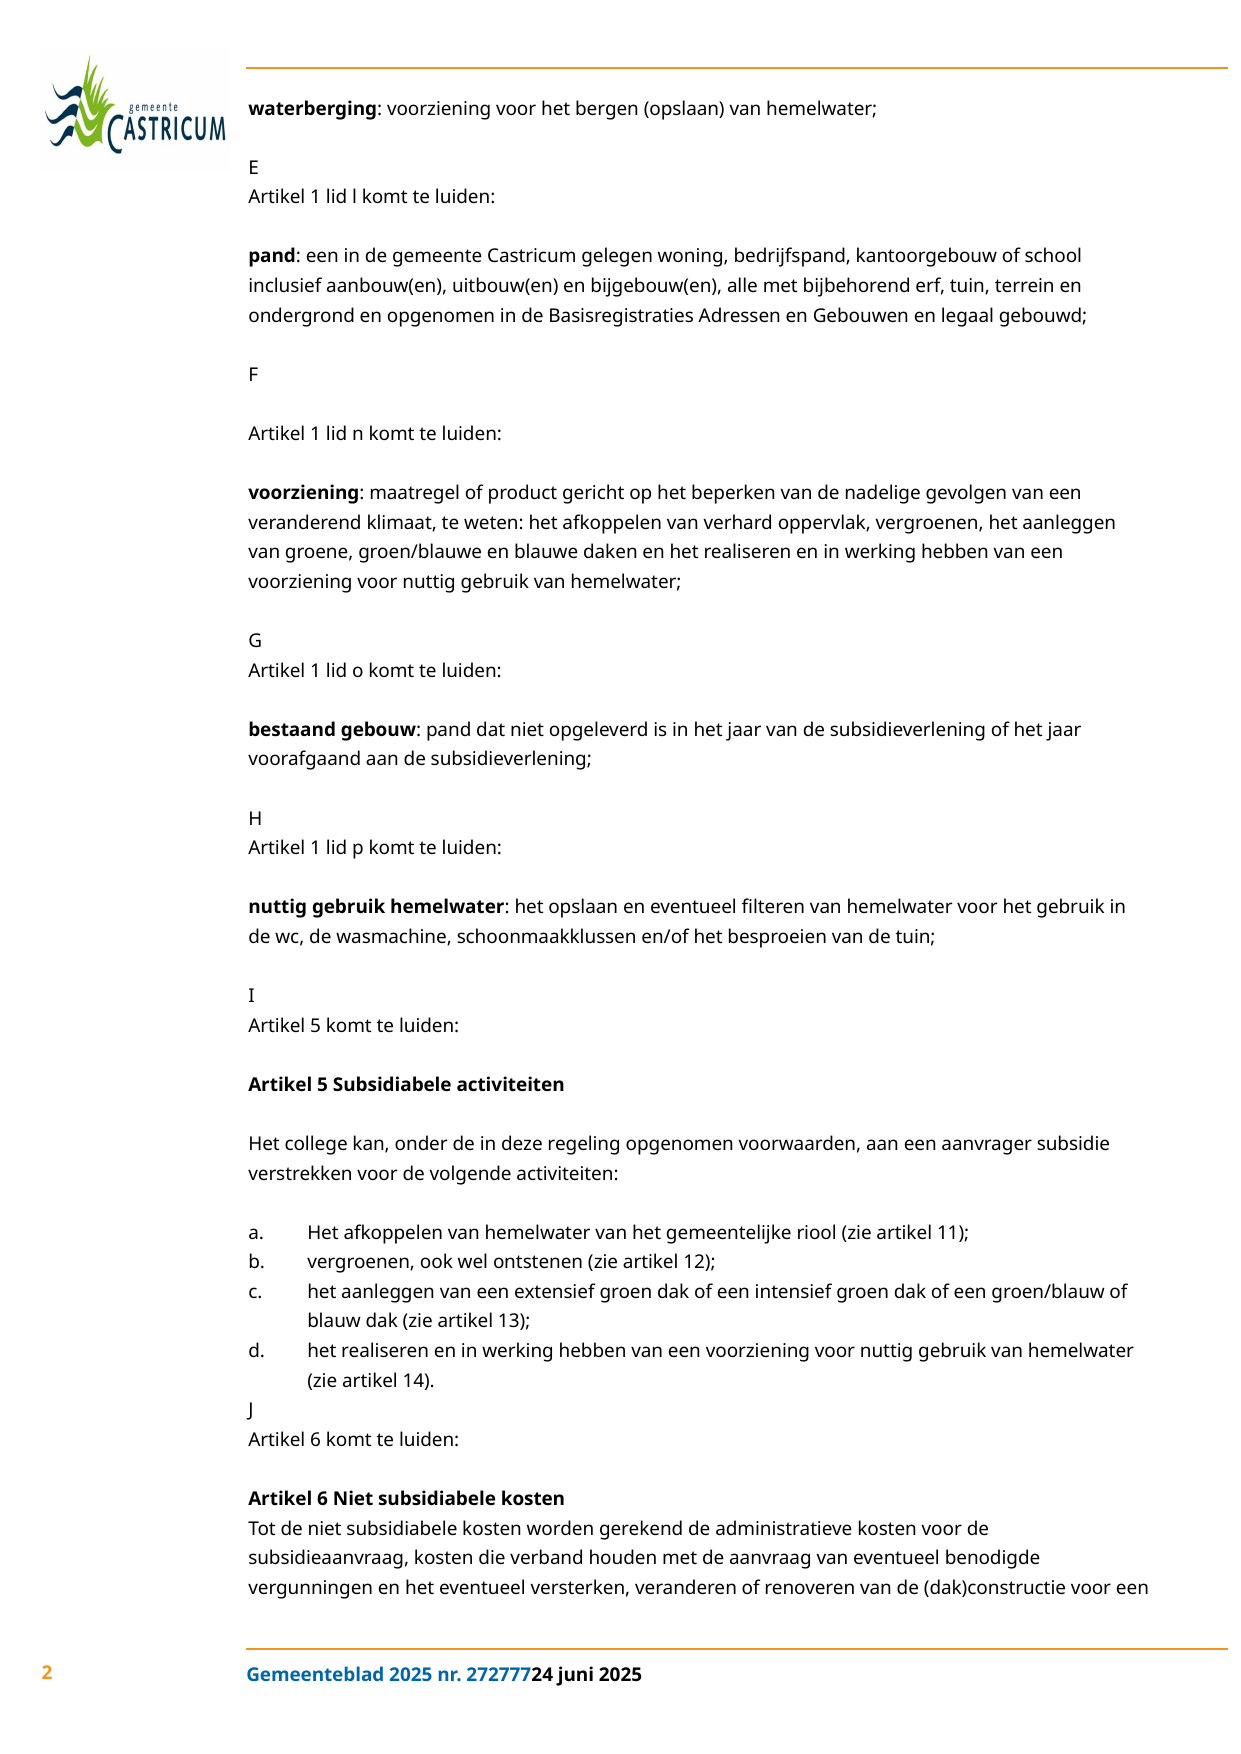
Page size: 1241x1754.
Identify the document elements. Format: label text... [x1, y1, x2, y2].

text Artikel 1 lid l komt te luiden: [248, 183, 1152, 209]
text bestaand gebouw: pand dat niet opgeleverd is in het jaar van de subsidieverlening of het jaar voorafgaand aan de subsidieverlening; [248, 716, 1152, 771]
text Tot de niet subsidiabele kosten worden gerekend de administratieve kosten voor de subsidieaanvraag, kosten die verband houden met de aanvraag van eventueel benodigde vergunningen en het eventueel versterken, veranderen of renoveren van de (dak)constructie voor een [248, 1515, 1152, 1600]
text Artikel 5 Subsidiabele activiteiten [248, 1071, 1152, 1097]
list het realiseren en in werking hebben van een voorziening voor nuttig gebruik van hemelwater (zie artikel 14). [248, 1337, 1152, 1393]
text G [248, 627, 1152, 653]
text E [248, 154, 1152, 180]
list Het afkoppelen van hemelwater van het gemeentelijke riool (zie artikel 11); [248, 1219, 1152, 1245]
list het aanleggen van een extensief groen dak of een intensief groen dak of een groen/blauw of blauw dak (zie artikel 13); [248, 1278, 1152, 1333]
list vergroenen, ook wel ontstenen (zie artikel 12); [248, 1248, 1152, 1274]
text Artikel 1 lid n komt te luiden: [248, 420, 1152, 446]
text voorziening: maatregel of product gericht op het beperken van de nadelige gevolgen van een veranderend klimaat, te weten: het afkoppelen van verhard oppervlak, vergroenen, het aanleggen van groene, groen/blauwe en blauwe daken en het realiseren en in werking hebben van een voorziening voor nuttig gebruik van hemelwater; [248, 479, 1152, 594]
text Artikel 1 lid o komt te luiden: [248, 657, 1152, 683]
text Artikel 5 komt te luiden: [248, 1012, 1152, 1038]
text pand: een in de gemeente Castricum gelegen woning, bedrijfspand, kantoorgebouw of school inclusief aanbouw(en), uitbouw(en) en bijgebouw(en), alle met bijbehorend erf, tuin, terrein en ondergrond en opgenomen in de Basisregistraties Adressen en Gebouwen en legaal gebouwd; [248, 243, 1152, 328]
picture [41, 47, 231, 172]
text F [248, 361, 1152, 387]
text Artikel 1 lid p komt te luiden: [248, 834, 1152, 860]
text Artikel 6 Niet subsidiabele kosten [248, 1485, 1152, 1511]
text H [248, 805, 1152, 831]
text J [248, 1396, 1152, 1422]
text Het college kan, onder de in deze regeling opgenomen voorwaarden, aan een aanvrager subsidie verstrekken voor de volgende activiteiten: [248, 1130, 1152, 1186]
text waterberging: voorziening voor het bergen (opslaan) van hemelwater; [248, 95, 1152, 121]
text I [248, 982, 1152, 1008]
text nuttig gebruik hemelwater: het opslaan en eventueel filteren van hemelwater voor het gebruik in de wc, de wasmachine, schoonmaakklussen en/of het besproeien van de tuin; [248, 893, 1152, 949]
text Artikel 6 komt te luiden: [248, 1426, 1152, 1452]
